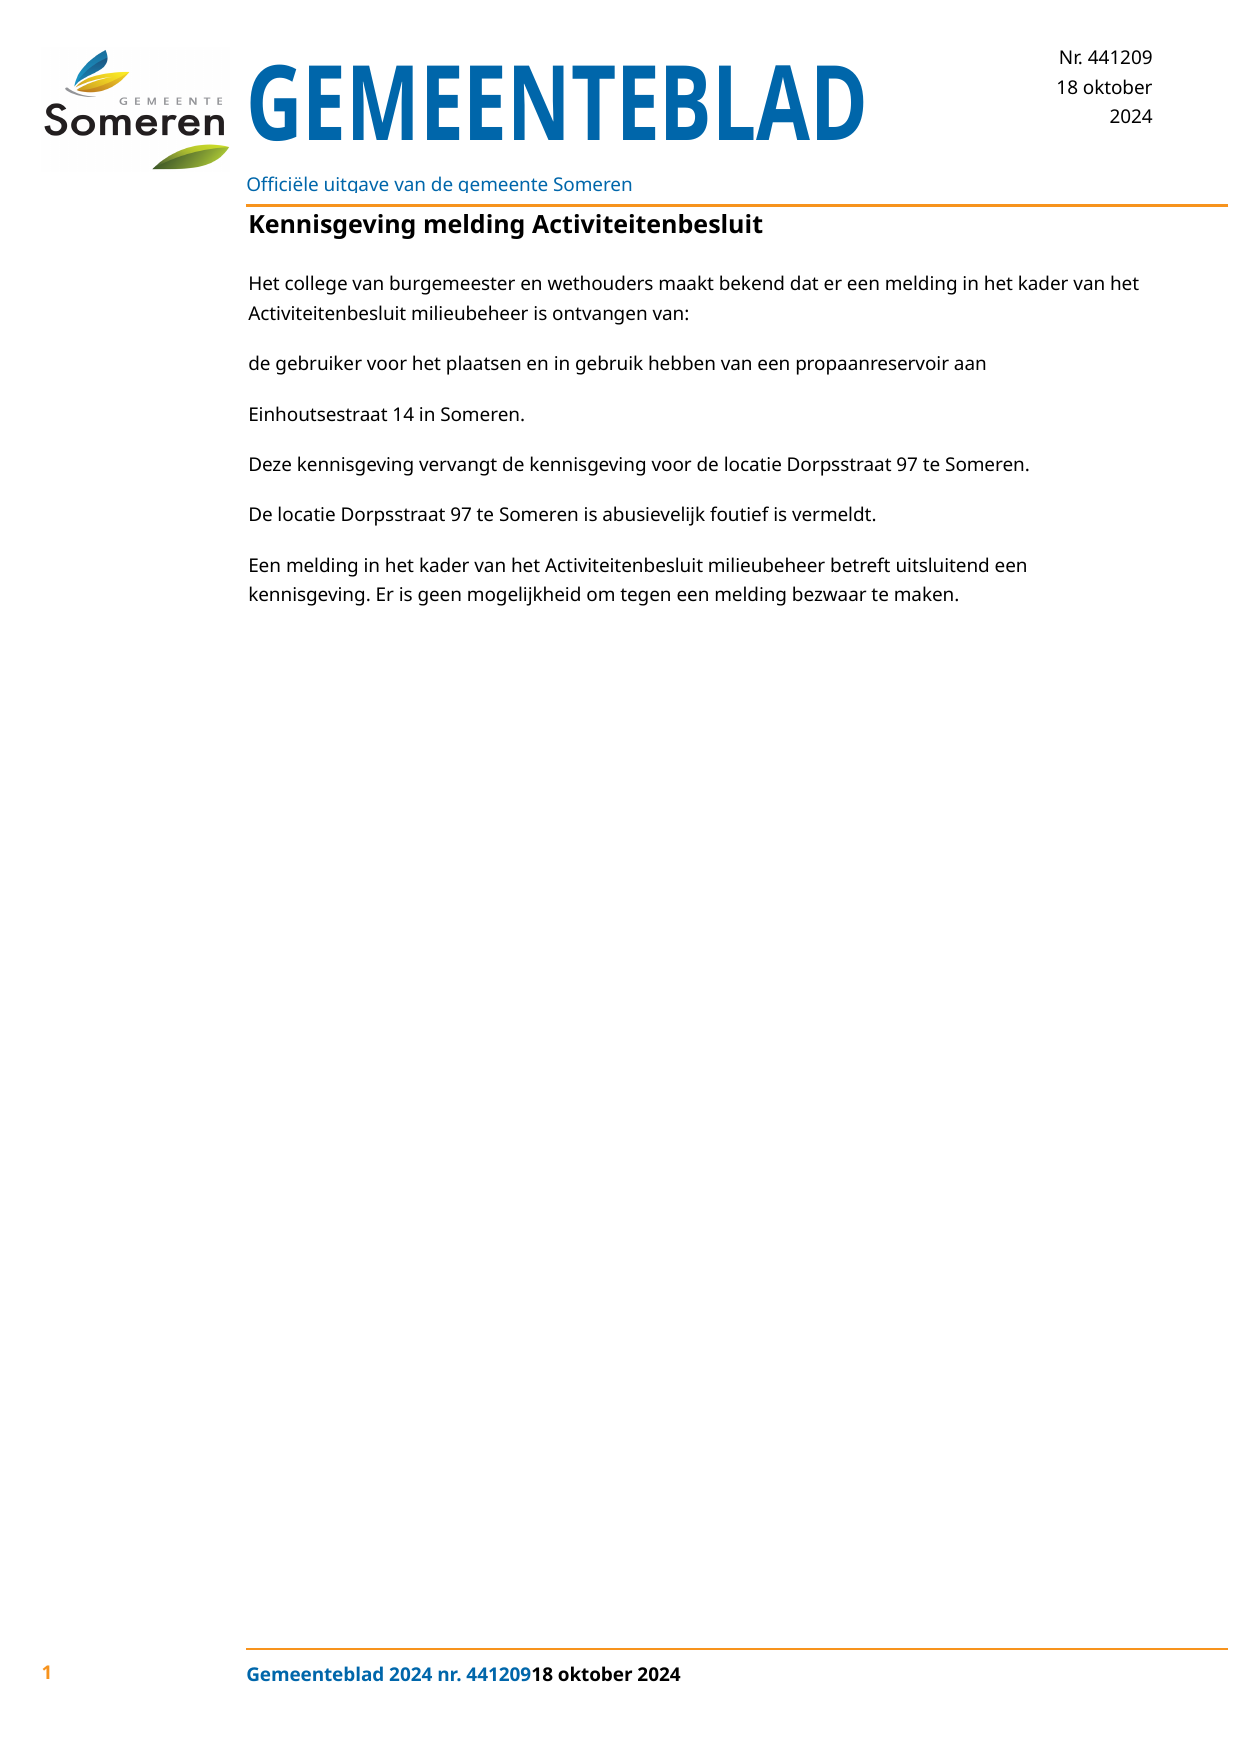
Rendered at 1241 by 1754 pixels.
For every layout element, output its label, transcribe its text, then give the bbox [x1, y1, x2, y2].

text Deze kennisgeving vervangt de kennisgeving voor de locatie Dorpsstraat 97 te Someren. [248, 451, 1152, 477]
text De locatie Dorpsstraat 97 te Someren is abusievelijk foutief is vermeldt. [248, 502, 1152, 527]
text Het college van burgemeester en wethouders maakt bekend dat er een melding in het kader van het Activiteitenbesluit milieubeheer is ontvangen van: [248, 270, 1152, 326]
text Kennisgeving melding Activiteitenbesluit [248, 207, 1152, 241]
picture [41, 47, 231, 172]
text Een melding in het kader van het Activiteitenbesluit milieubeheer betreft uitsluitend een kennisgeving. Er is geen mogelijkheid om tegen een melding bezwaar te maken. [248, 552, 1152, 607]
text Einhoutsestraat 14 in Someren. [248, 401, 1152, 426]
text de gebruiker voor het plaatsen en in gebruik hebben van een propaanreservoir aan [248, 350, 1152, 376]
